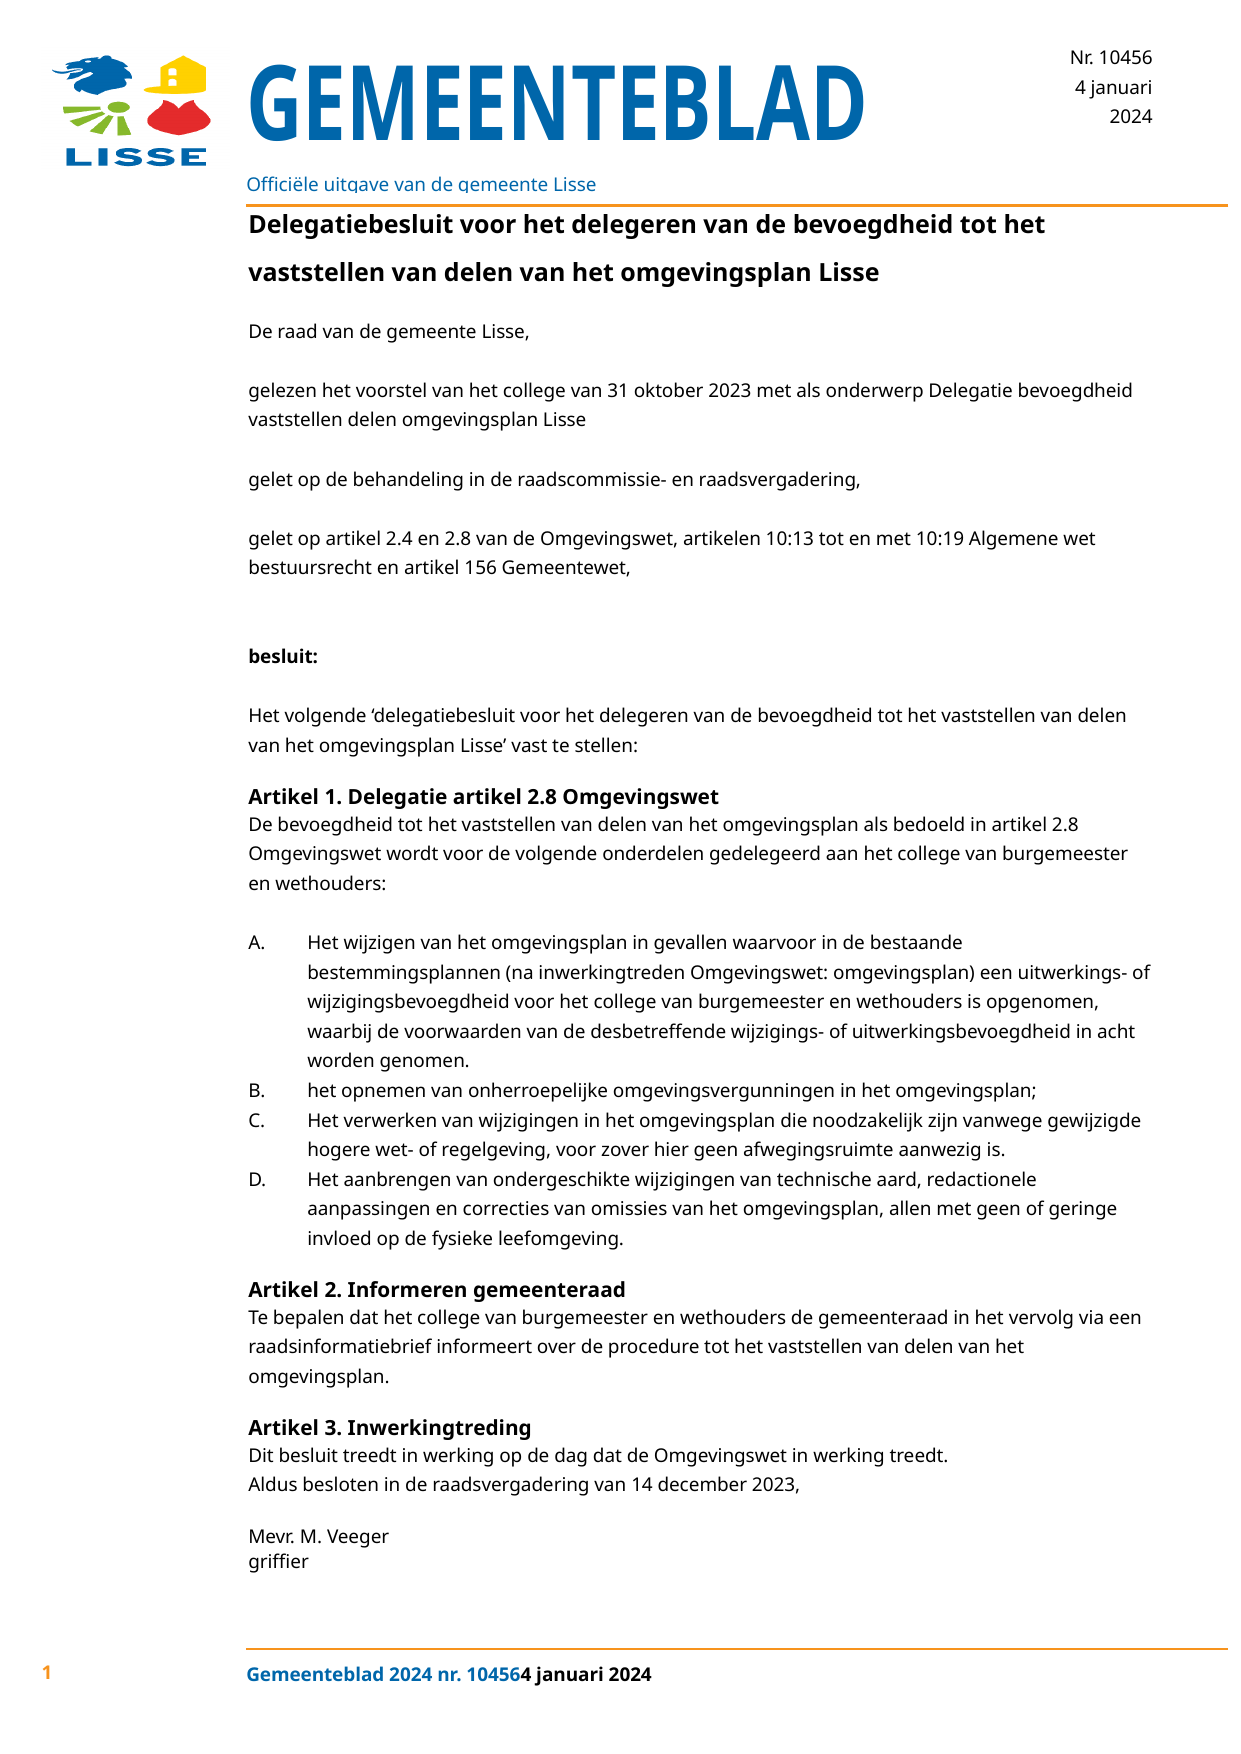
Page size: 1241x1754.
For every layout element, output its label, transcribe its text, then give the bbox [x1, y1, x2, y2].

text Aldus besloten in de raadsvergadering van 14 december 2023, [248, 1472, 1152, 1497]
text De raad van de gemeente Lisse, [248, 318, 1152, 344]
text Dit besluit treedt in werking op de dag dat de Omgevingswet in werking treedt. [248, 1442, 1152, 1468]
text Delegatiebesluit voor het delegeren van de bevoegdheid tot het vaststellen van delen van het omgevingsplan Lisse [248, 207, 1152, 288]
text De bevoegdheid tot het vaststellen van delen van het omgevingsplan als bedoeld in artikel 2.8 Omgevingswet wordt voor de volgende onderdelen gedelegeerd aan het college van burgemeester en wethouders: [248, 811, 1152, 896]
text Artikel 1. Delegatie artikel 2.8 Omgevingswet [248, 782, 1152, 811]
text griffier [248, 1549, 1152, 1574]
text Mevr. M. Veeger [248, 1523, 1152, 1549]
list Het verwerken van wijzigingen in het omgevingsplan die noodzakelijk zijn vanwege gewijzigde hogere wet- of regelgeving, voor zover hier geen afwegingsruimte aanwezig is. [248, 1107, 1152, 1162]
text Artikel 2. Informeren gemeenteraad [248, 1276, 1152, 1304]
list het opnemen van onherroepelijke omgevingsvergunningen in het omgevingsplan; [248, 1077, 1152, 1103]
text gelet op de behandeling in de raadscommissie- en raadsvergadering, [248, 466, 1152, 492]
list Het aanbrengen van ondergeschikte wijzigingen van technische aard, redactionele aanpassingen en correcties van omissies van het omgevingsplan, allen met geen of geringe invloed op de fysieke leefomgeving. [248, 1166, 1152, 1251]
text gelezen het voorstel van het college van 31 oktober 2023 met als onderwerp Delegatie bevoegdheid vaststellen delen omgevingsplan Lisse [248, 377, 1152, 432]
text besluit: [248, 643, 1152, 669]
list Het wijzigen van het omgevingsplan in gevallen waarvoor in de bestaande bestemmingsplannen (na inwerkingtreden Omgevingswet: omgevingsplan) een uitwerkings- of wijzigingsbevoegdheid voor het college van burgemeester en wethouders is opgenomen, waarbij de voorwaarden van de desbetreffende wijzigings- of uitwerkingsbevoegdheid in acht worden genomen. [248, 929, 1152, 1073]
text gelet op artikel 2.4 en 2.8 van de Omgevingswet, artikelen 10:13 tot en met 10:19 Algemene wet bestuursrecht en artikel 156 Gemeentewet, [248, 525, 1152, 580]
text Te bepalen dat het college van burgemeester en wethouders de gemeenteraad in het vervolg via een raadsinformatiebrief informeert over de procedure tot het vaststellen van delen van het omgevingsplan. [248, 1304, 1152, 1389]
picture [41, 47, 231, 172]
text Het volgende ‘delegatiebesluit voor het delegeren van de bevoegdheid tot het vaststellen van delen van het omgevingsplan Lisse’ vast te stellen: [248, 702, 1152, 758]
text Artikel 3. Inwerkingtreding [248, 1413, 1152, 1442]
